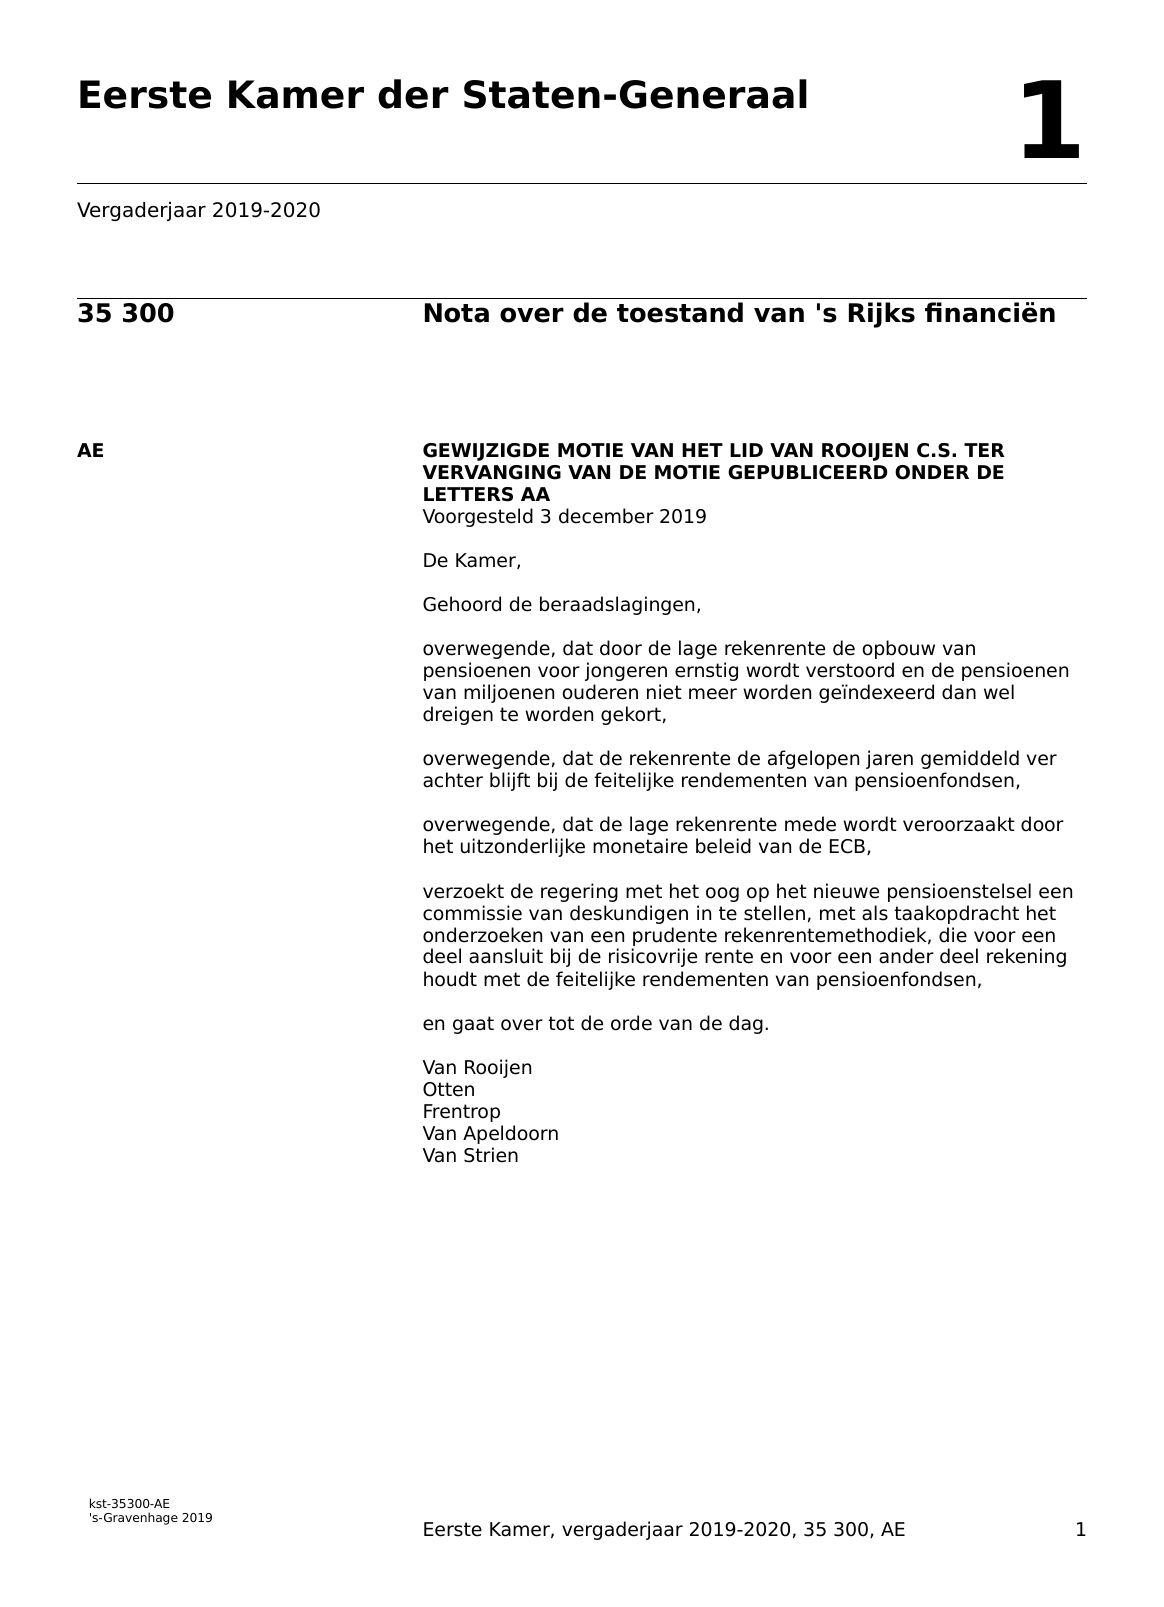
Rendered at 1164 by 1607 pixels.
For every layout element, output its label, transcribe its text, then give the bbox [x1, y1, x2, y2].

text Otten [422, 1079, 1087, 1101]
text Van Apeldoorn [422, 1123, 1087, 1145]
text Gehoord de beraadslagingen, [422, 594, 1087, 616]
text overwegende, dat door de lage rekenrente de opbouw van pensioenen voor jongeren ernstig wordt verstoord en de pensioenen van miljoenen ouderen niet meer worden geïndexeerd dan wel dreigen te worden gekort, [422, 638, 1087, 726]
table_cell Vergaderjaar 2019-2020 [77, 184, 1087, 298]
text Frentrop [422, 1101, 1087, 1123]
text overwegende, dat de rekenrente de afgelopen jaren gemiddeld ver achter blijft bij de feitelijke rendementen van pensioenfondsen, [422, 748, 1087, 792]
text Voorgesteld 3 december 2019 [422, 506, 1087, 528]
table_header 1 [886, 59, 1087, 183]
text verzoekt de regering met het oog op het nieuwe pensioenstelsel een commissie van deskundigen in te stellen, met als taakopdracht het onderzoeken van een prudente rekenrentemethodiek, die voor een deel aansluit bij de risicovrije rente en voor een ander deel rekening houdt met de feitelijke rendementen van pensioenfondsen, [422, 881, 1087, 990]
text en gaat over tot de orde van de dag. [422, 1013, 1087, 1034]
text overwegende, dat de lage rekenrente mede wordt veroorzaakt door het uitzonderlijke monetaire beleid van de ECB, [422, 814, 1087, 858]
text Van Rooijen [422, 1057, 1087, 1079]
text De Kamer, [422, 550, 1087, 572]
subtitle 35 300 Nota over de toestand van 's Rijks financiën [77, 299, 1087, 329]
text 's-Gravenhage 2019 [88, 1511, 323, 1525]
text kst-35300-AE [88, 1497, 323, 1511]
table_header Eerste Kamer der Staten-Generaal [77, 59, 886, 183]
subtitle AE GEWIJZIGDE MOTIE VAN HET LID VAN ROOIJEN C.S. TER VERVANGING VAN DE MOTIE GEPUBLICEERD ONDER DE LETTERS AA [77, 440, 1087, 506]
text Van Strien [422, 1145, 1087, 1167]
